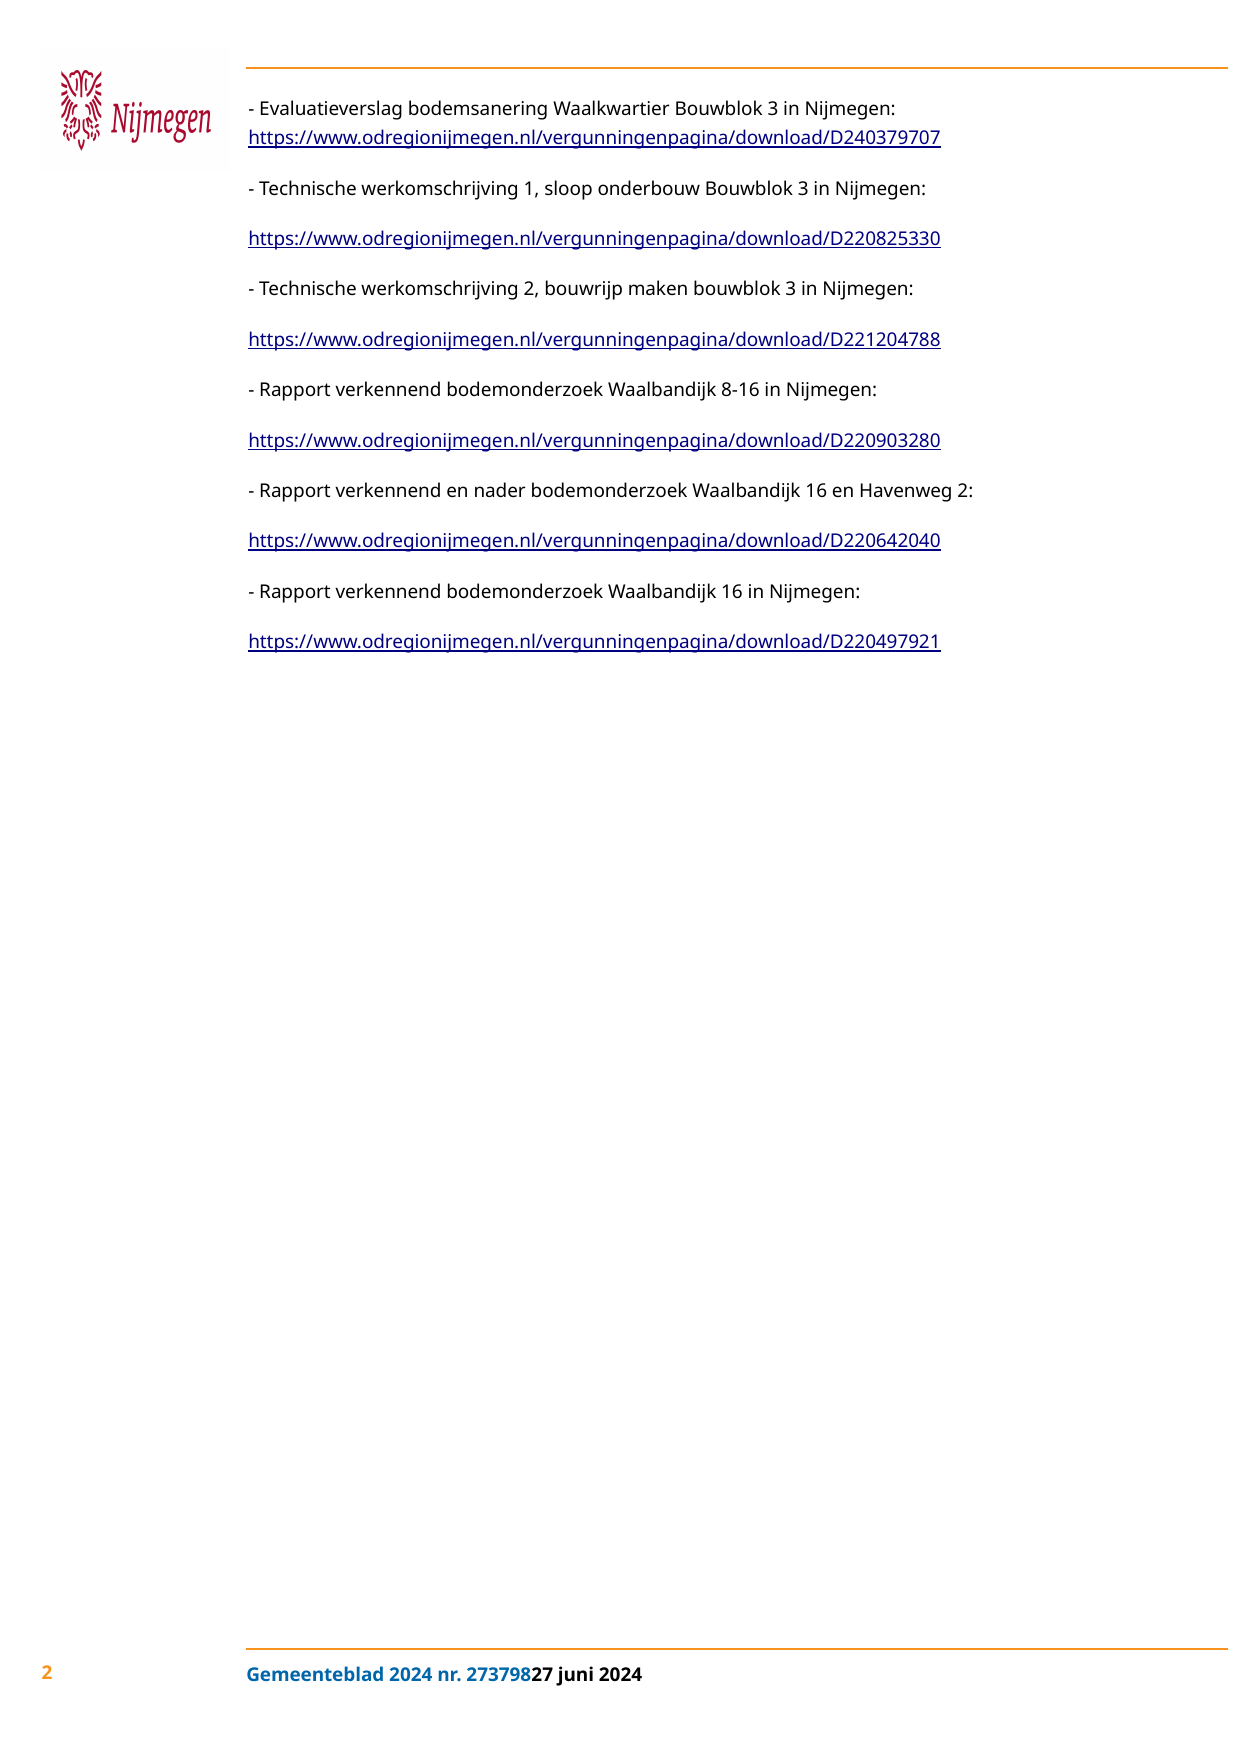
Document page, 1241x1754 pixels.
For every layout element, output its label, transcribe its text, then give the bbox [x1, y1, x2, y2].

text https://www.odregionijmegen.nl/vergunningenpagina/download/D220497921 [248, 628, 1152, 654]
text https://www.odregionijmegen.nl/vergunningenpagina/download/D220825330 [248, 225, 1152, 251]
text - Rapport verkennend bodemonderzoek Waalbandijk 8-16 in Nijmegen: [248, 376, 1152, 402]
text - Evaluatieverslag bodemsanering Waalkwartier Bouwblok 3 in Nijmegen: https://www.odregionijmegen.nl/vergunningenpagina/download/D240379707 [248, 95, 1152, 150]
text https://www.odregionijmegen.nl/vergunningenpagina/download/D220903280 [248, 427, 1152, 453]
text - Technische werkomschrijving 2, bouwrijp maken bouwblok 3 in Nijmegen: [248, 276, 1152, 301]
text - Rapport verkennend bodemonderzoek Waalbandijk 16 in Nijmegen: [248, 578, 1152, 604]
text - Rapport verkennend en nader bodemonderzoek Waalbandijk 16 en Havenweg 2: [248, 477, 1152, 503]
text https://www.odregionijmegen.nl/vergunningenpagina/download/D221204788 [248, 326, 1152, 352]
text https://www.odregionijmegen.nl/vergunningenpagina/download/D220642040 [248, 528, 1152, 553]
text - Technische werkomschrijving 1, sloop onderbouw Bouwblok 3 in Nijmegen: [248, 175, 1152, 201]
picture [41, 47, 231, 172]
